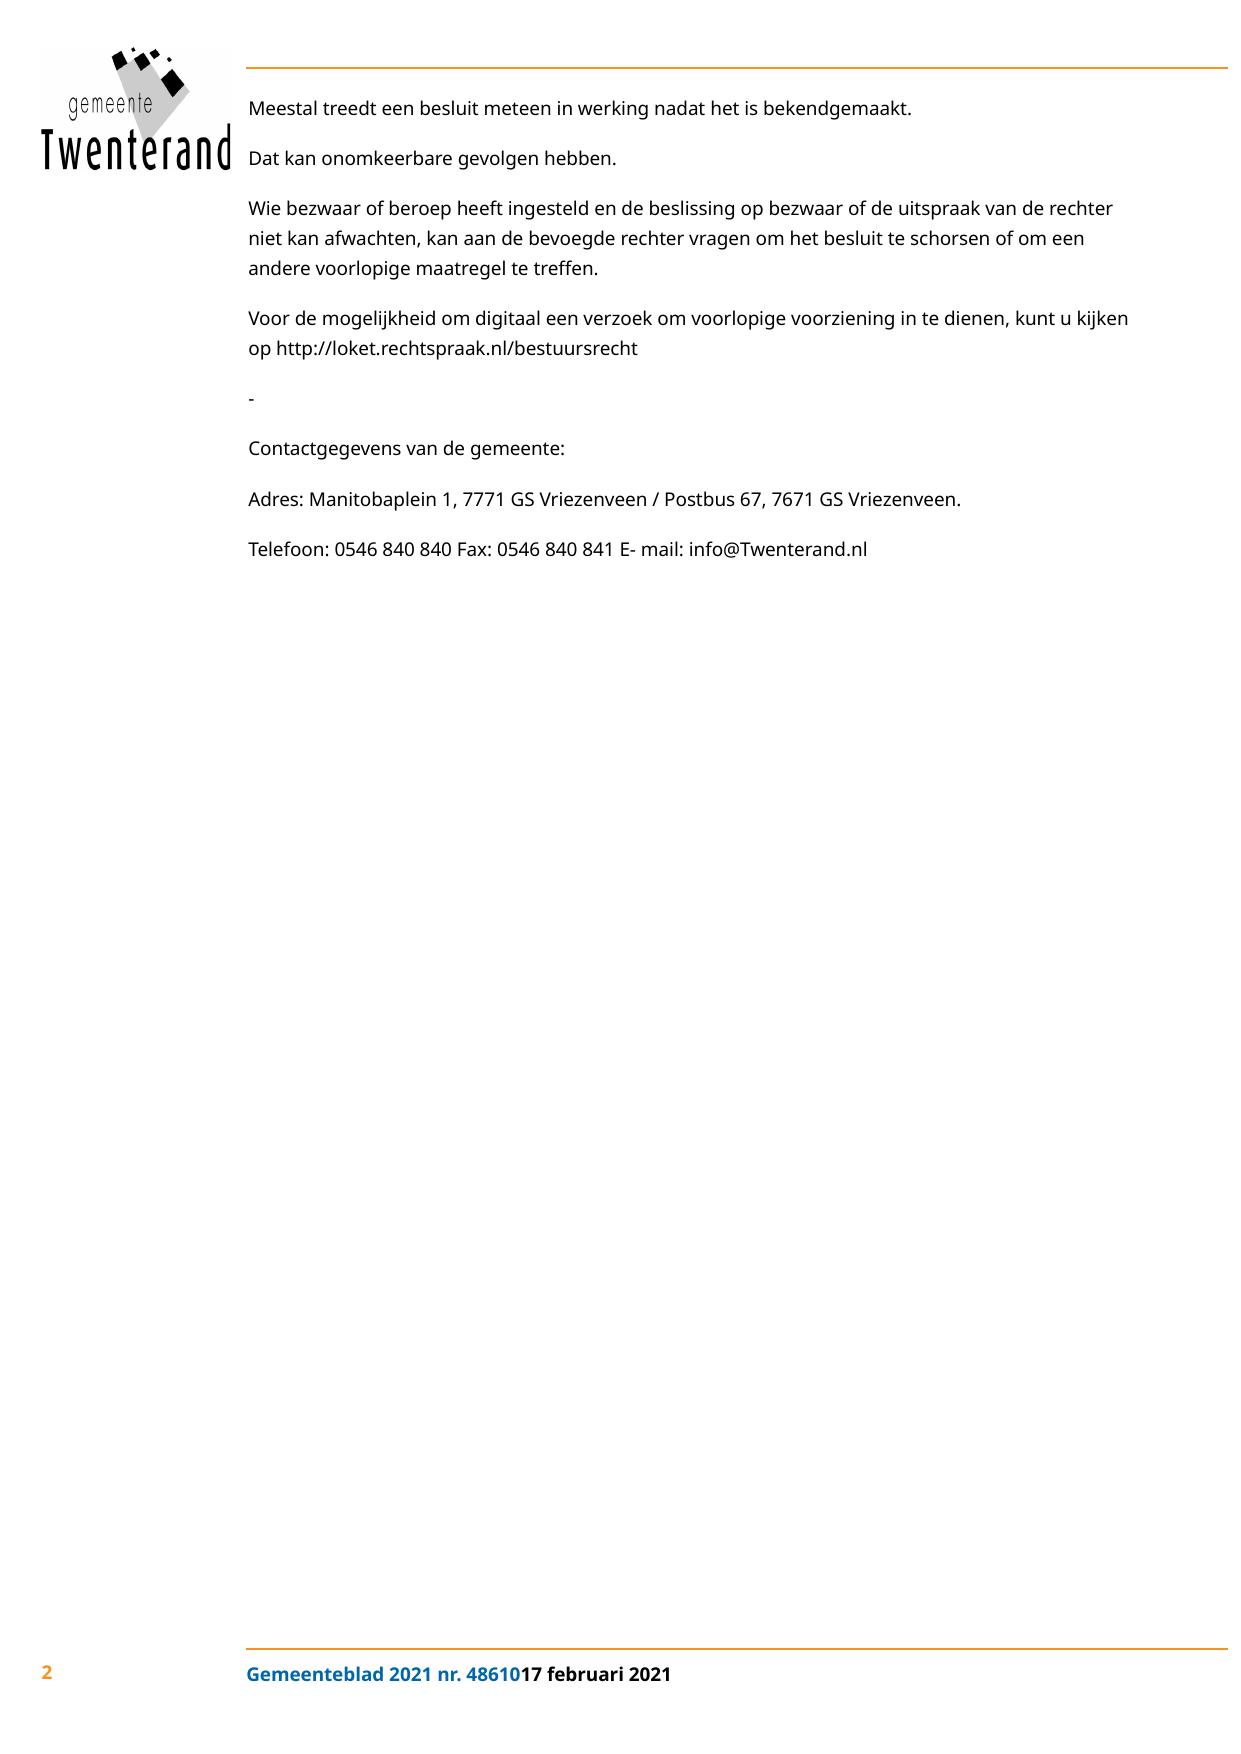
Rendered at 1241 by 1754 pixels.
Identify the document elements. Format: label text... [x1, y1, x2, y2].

text Wie bezwaar of beroep heeft ingesteld en de beslissing op bezwaar of de uitspraak van de rechter niet kan afwachten, kan aan de bevoegde rechter vragen om het besluit te schorsen of om een andere voorlopige maatregel te treffen. [248, 196, 1152, 281]
text Telefoon: 0546 840 840 Fax: 0546 840 841 E- mail: info@Twenterand.nl [248, 536, 1152, 562]
text Contactgegevens van de gemeente: [248, 436, 1152, 461]
text - [248, 385, 1152, 411]
text Dat kan onomkeerbare gevolgen hebben. [248, 145, 1152, 171]
text Meestal treedt een besluit meteen in werking nadat het is bekendgemaakt. [248, 95, 1152, 121]
text Adres: Manitobaplein 1, 7771 GS Vriezenveen / Postbus 67, 7671 GS Vriezenveen. [248, 486, 1152, 512]
picture [41, 47, 231, 172]
text Voor de mogelijkheid om digitaal een verzoek om voorlopige voorziening in te dienen, kunt u kijken op http://loket.rechtspraak.nl/bestuursrecht [248, 305, 1152, 361]
